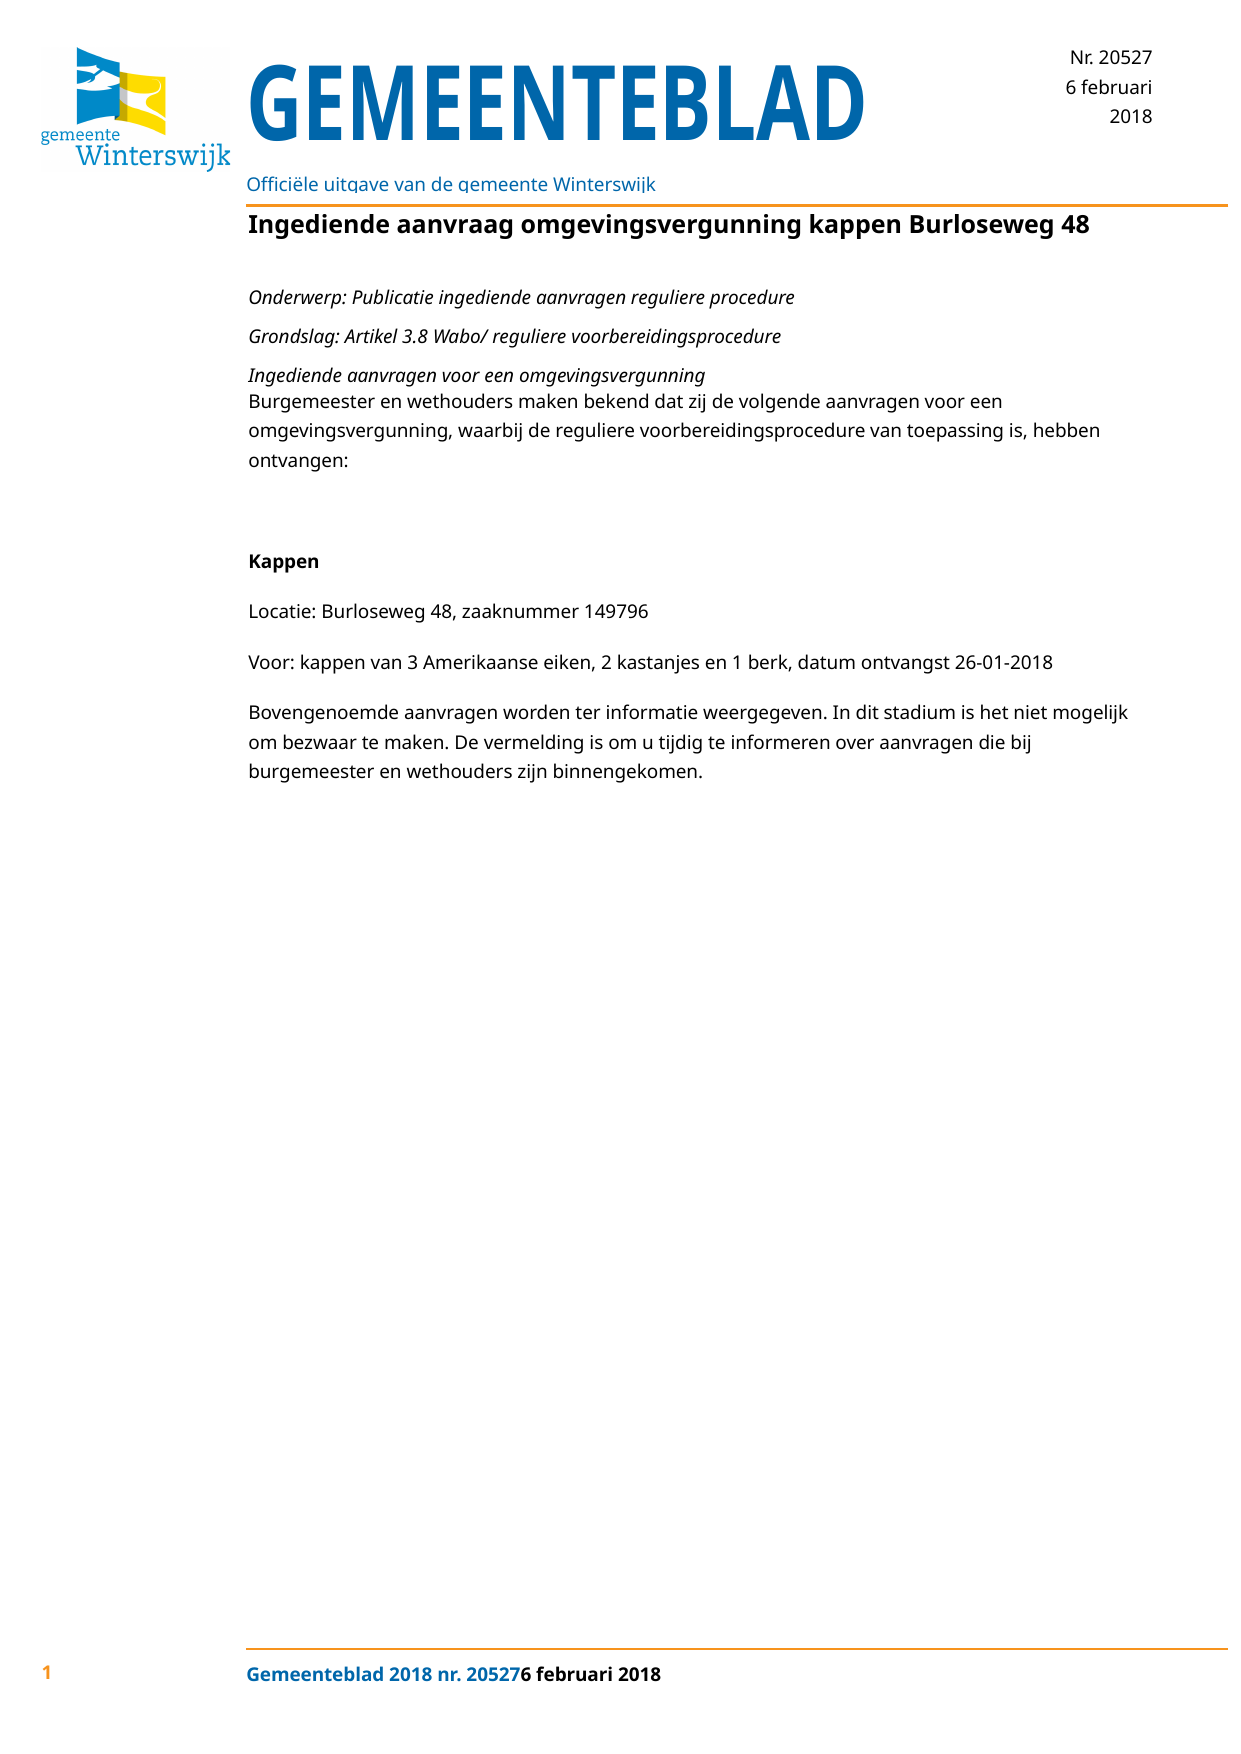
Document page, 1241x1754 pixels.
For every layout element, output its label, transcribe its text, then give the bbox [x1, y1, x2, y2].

text Locatie: Burloseweg 48, zaaknummer 149796 [248, 598, 1152, 624]
text Voor: kappen van 3 Amerikaanse eiken, 2 kastanjes en 1 berk, datum ontvangst 26-01-2018 [248, 649, 1152, 675]
text Onderwerp: Publicatie ingediende aanvragen reguliere procedure [248, 284, 1152, 309]
text Bovengenoemde aanvragen worden ter informatie weergegeven. In dit stadium is het niet mogelijk om bezwaar te maken. De vermelding is om u tijdig te informeren over aanvragen die bij burgemeester en wethouders zijn binnengekomen. [248, 699, 1152, 784]
text Kappen [248, 548, 1152, 574]
picture [225, 153, 231, 162]
text Ingediende aanvraag omgevingsvergunning kappen Burloseweg 48 [248, 207, 1152, 241]
picture [41, 47, 231, 172]
text Grondslag: Artikel 3.8 Wabo/ reguliere voorbereidingsprocedure [248, 323, 1152, 349]
text Burgemeester en wethouders maken bekend dat zij de volgende aanvragen voor een omgevingsvergunning, waarbij de reguliere voorbereidingsprocedure van toepassing is, hebben ontvangen: [248, 388, 1152, 473]
text Ingediende aanvragen voor een omgevingsvergunning [248, 362, 1152, 388]
